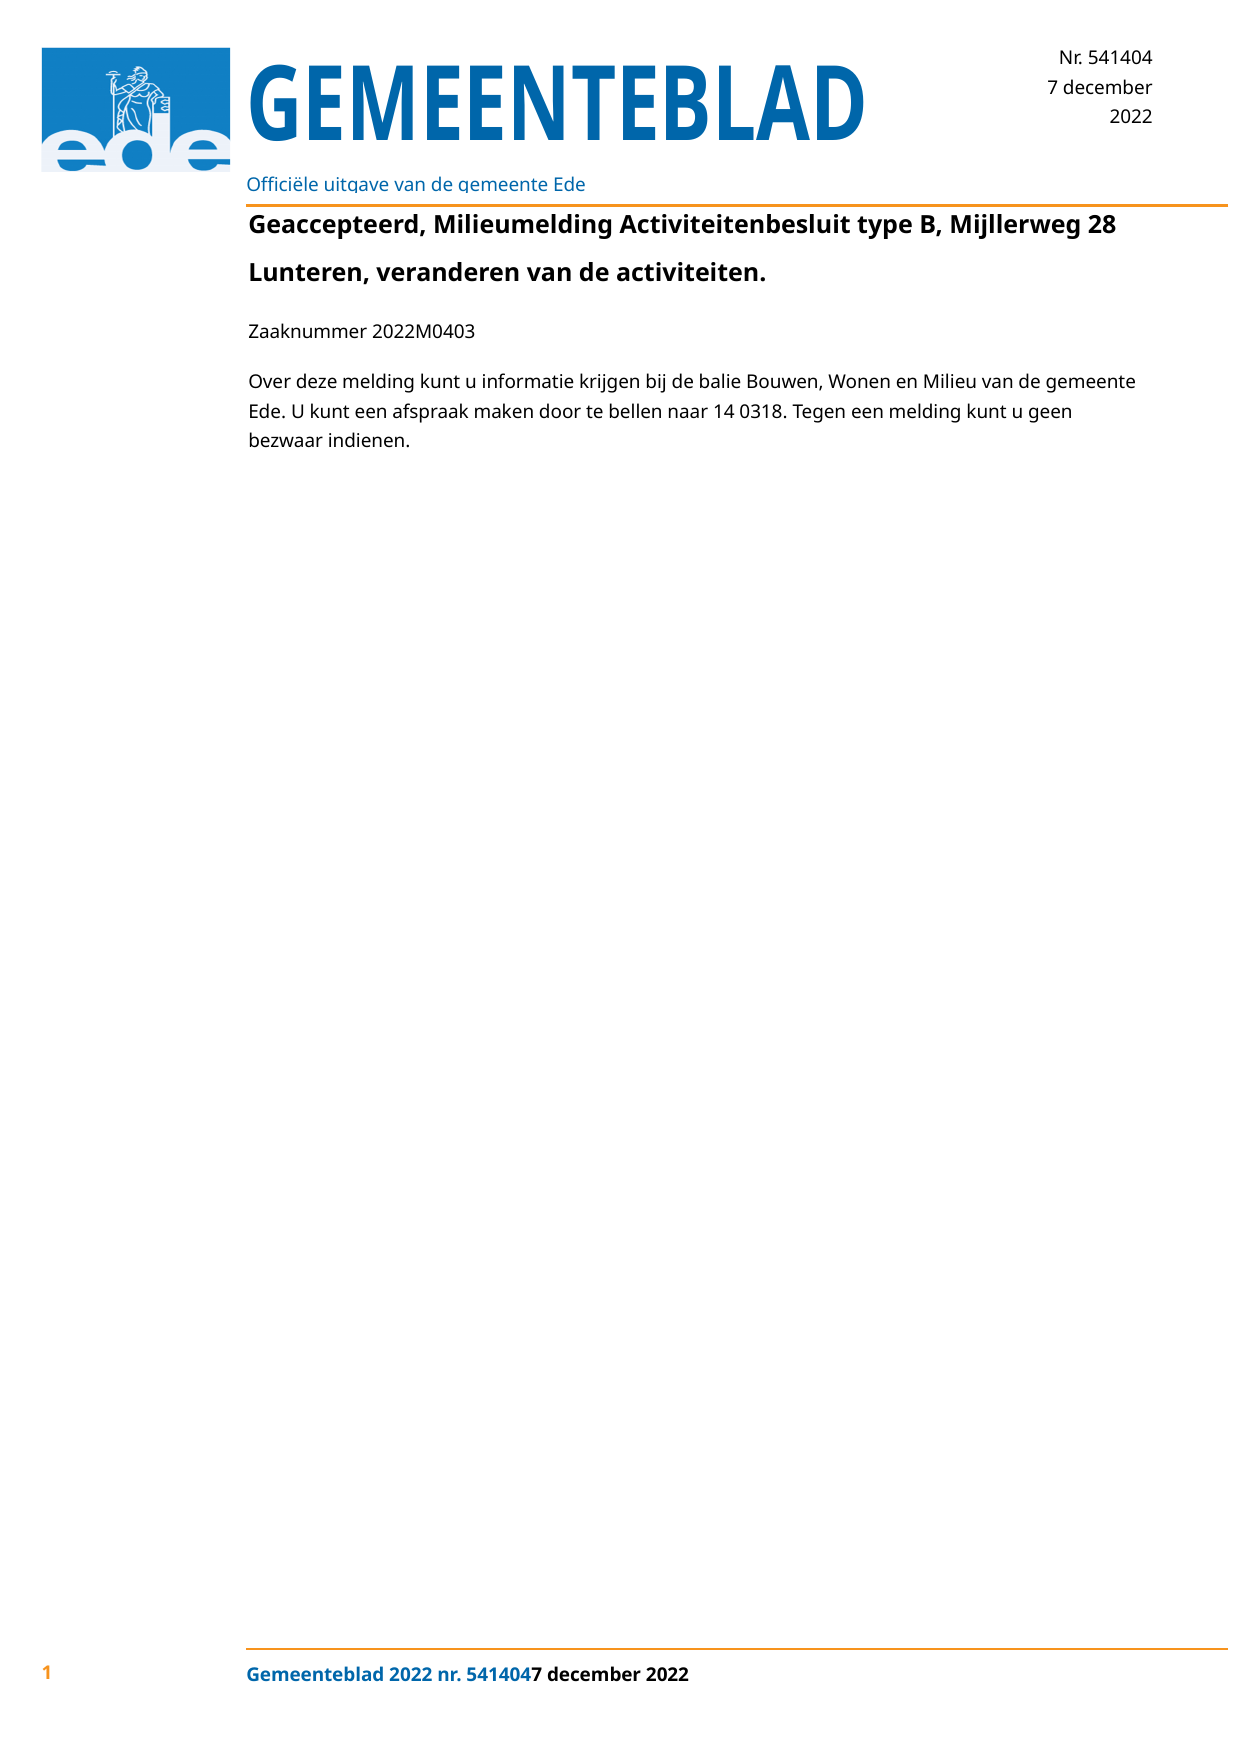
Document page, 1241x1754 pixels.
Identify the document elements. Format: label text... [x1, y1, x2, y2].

text Zaaknummer 2022M0403 [248, 318, 1152, 344]
text Geaccepteerd, Milieumelding Activiteitenbesluit type B, Mijllerweg 28 Lunteren, veranderen van de activiteiten. [248, 207, 1152, 288]
text Over deze melding kunt u informatie krijgen bij de balie Bouwen, Wonen en Milieu van de gemeente Ede. U kunt een afspraak maken door te bellen naar 14 0318. Tegen een melding kunt u geen bezwaar indienen. [248, 368, 1152, 453]
picture [41, 47, 231, 172]
